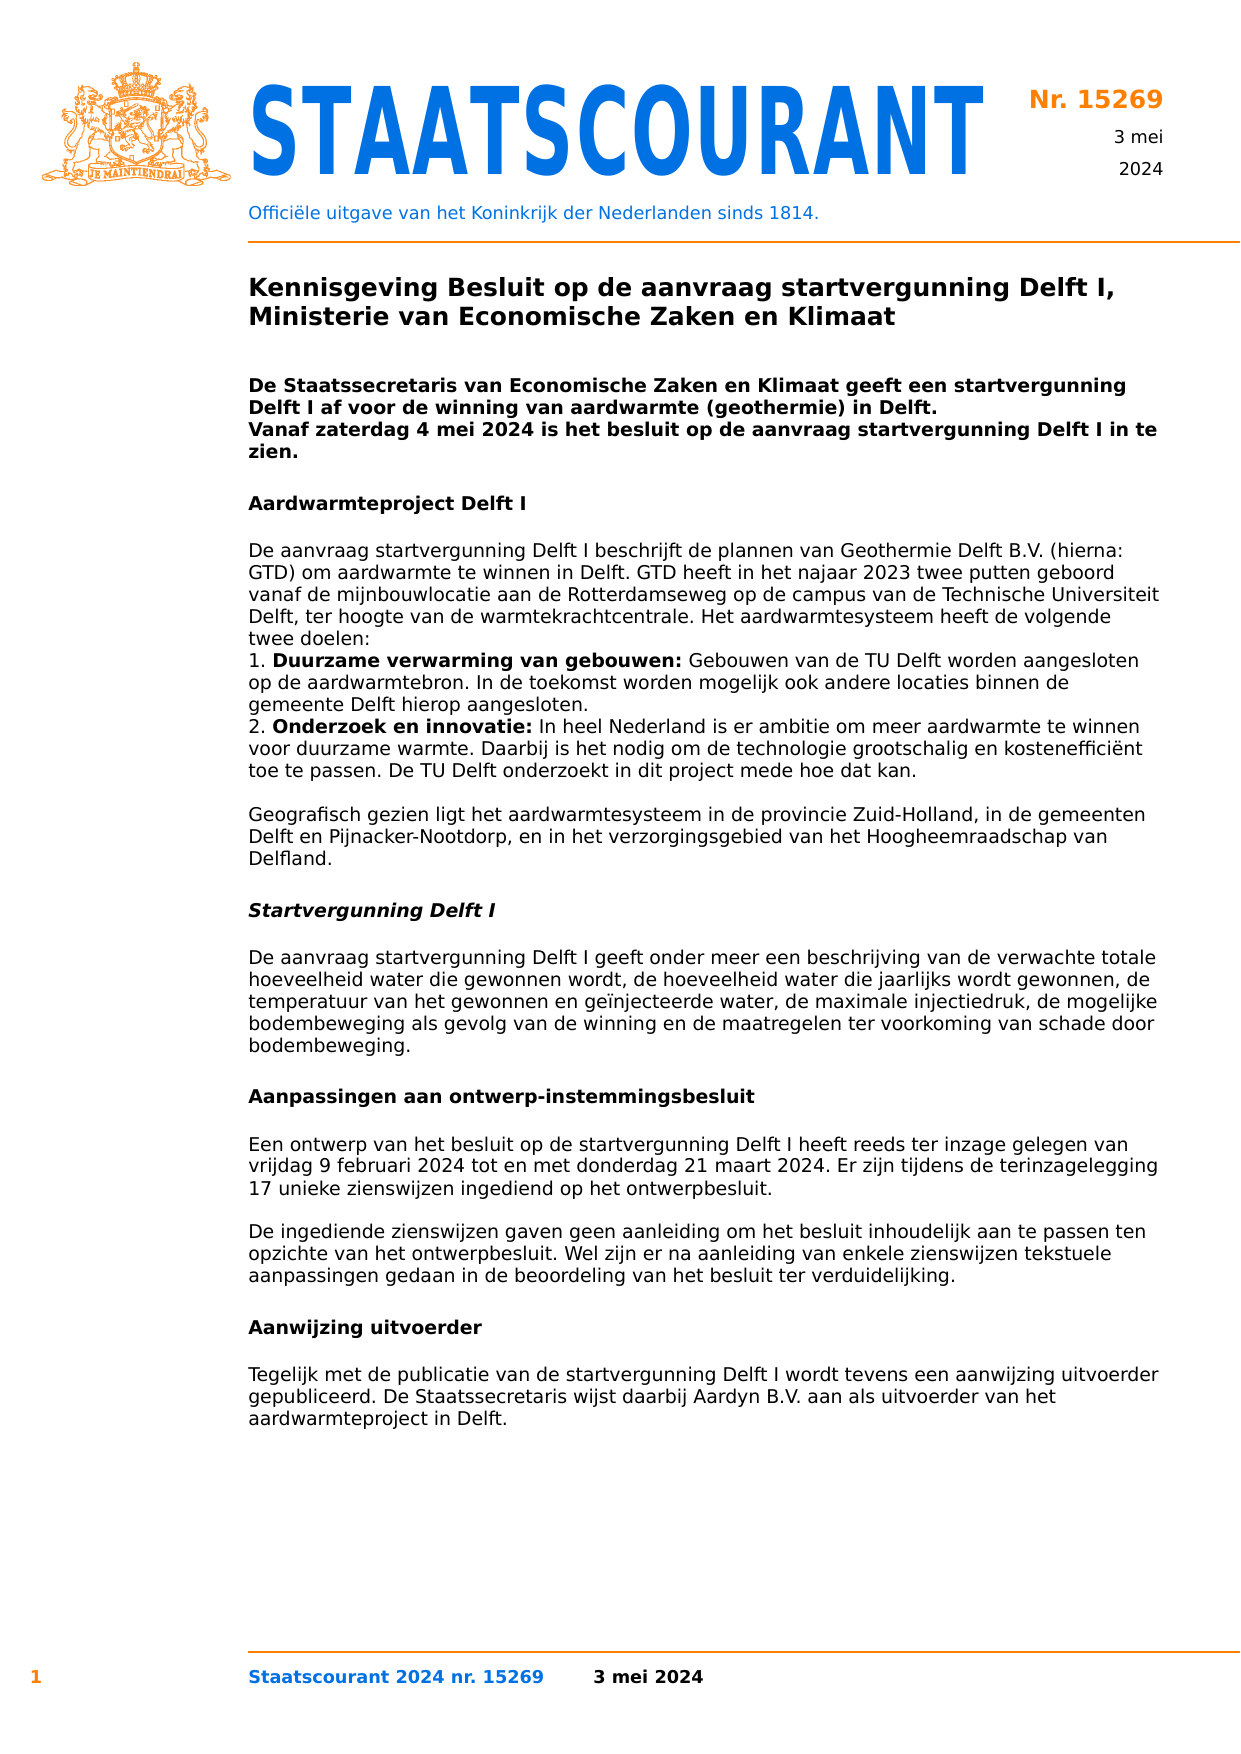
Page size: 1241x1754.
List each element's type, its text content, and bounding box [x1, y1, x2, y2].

text De ingediende zienswijzen gaven geen aanleiding om het besluit inhoudelijk aan te passen ten opzichte van het ontwerpbesluit. Wel zijn er na aanleiding van enkele zienswijzen tekstuele aanpassingen gedaan in de beoordeling van het besluit ter verduidelijking. [248, 1221, 1163, 1287]
text Een ontwerp van het besluit op de startvergunning Delft I heeft reeds ter inzage gelegen van vrijdag 9 februari 2024 tot en met donderdag 21 maart 2024. Er zijn tijdens de terinzagelegging 17 unieke zienswijzen ingediend op het ontwerpbesluit. [248, 1133, 1163, 1199]
text Geografisch gezien ligt het aardwarmtesysteem in de provincie Zuid-Holland, in de gemeenten Delft en Pijnacker-Nootdorp, en in het verzorgingsgebied van het Hoogheemraadschap van Delfland. [248, 804, 1163, 869]
text Tegelijk met de publicatie van de startvergunning Delft I wordt tevens een aanwijzing uitvoerder gepubliceerd. De Staatssecretaris wijst daarbij Aardyn B.V. aan als uitvoerder van het aardwarmteproject in Delft. [248, 1364, 1163, 1430]
picture [41, 62, 231, 186]
text 1. Duurzame verwarming van gebouwen: Gebouwen van de TU Delft worden aangesloten op de aardwarmtebron. In de toekomst worden mogelijk ook andere locaties binnen de gemeente Delft hierop aangesloten. [248, 650, 1163, 716]
text 2. Onderzoek en innovatie: In heel Nederland is er ambitie om meer aardwarmte te winnen voor duurzame warmte. Daarbij is het nodig om de technologie grootschalig en kostenefficiënt toe te passen. De TU Delft onderzoekt in dit project mede hoe dat kan. [248, 716, 1163, 782]
table_header Nr. 15269 [998, 62, 1240, 121]
table_cell Officiële uitgave van het Koninkrijk der Nederlanden sinds 1814. [248, 203, 1240, 241]
table_header STAATSCOURANT [248, 62, 998, 203]
subtitle Kennisgeving Besluit op de aanvraag startvergunning Delft I, Ministerie van Economische Zaken en Klimaat [248, 273, 1163, 331]
subtitle Aanwijzing uitvoerder [248, 1317, 1163, 1339]
table_header [25, 62, 248, 241]
text De aanvraag startvergunning Delft I geeft onder meer een beschrijving van de verwachte totale hoeveelheid water die gewonnen wordt, de hoeveelheid water die jaarlijks wordt gewonnen, de temperatuur van het gewonnen en geïnjecteerde water, de maximale injectiedruk, de mogelijke bodembeweging als gevolg van de winning en de maatregelen ter voorkoming van schade door bodembeweging. [248, 947, 1163, 1056]
subtitle Startvergunning Delft I [248, 899, 1163, 922]
table_cell 2024 [998, 153, 1240, 203]
text De aanvraag startvergunning Delft I beschrijft de plannen van Geothermie Delft B.V. (hierna: GTD) om aardwarmte te winnen in Delft. GTD heeft in het najaar 2023 twee putten geboord vanaf de mijnbouwlocatie aan de Rotterdamseweg op de campus van de Technische Universiteit Delft, ter hoogte van de warmtekrachtcentrale. Het aardwarmtesysteem heeft de volgende twee doelen: [248, 540, 1163, 650]
table_cell 3 mei [998, 121, 1240, 153]
subtitle Aanpassingen aan ontwerp-instemmingsbesluit [248, 1086, 1163, 1108]
text Vanaf zaterdag 4 mei 2024 is het besluit op de aanvraag startvergunning Delft I in te zien. [248, 419, 1163, 463]
subtitle Aardwarmteproject Delft I [248, 493, 1163, 515]
text De Staatssecretaris van Economische Zaken en Klimaat geeft een startvergunning Delft I af voor de winning van aardwarmte (geothermie) in Delft. [248, 375, 1163, 419]
